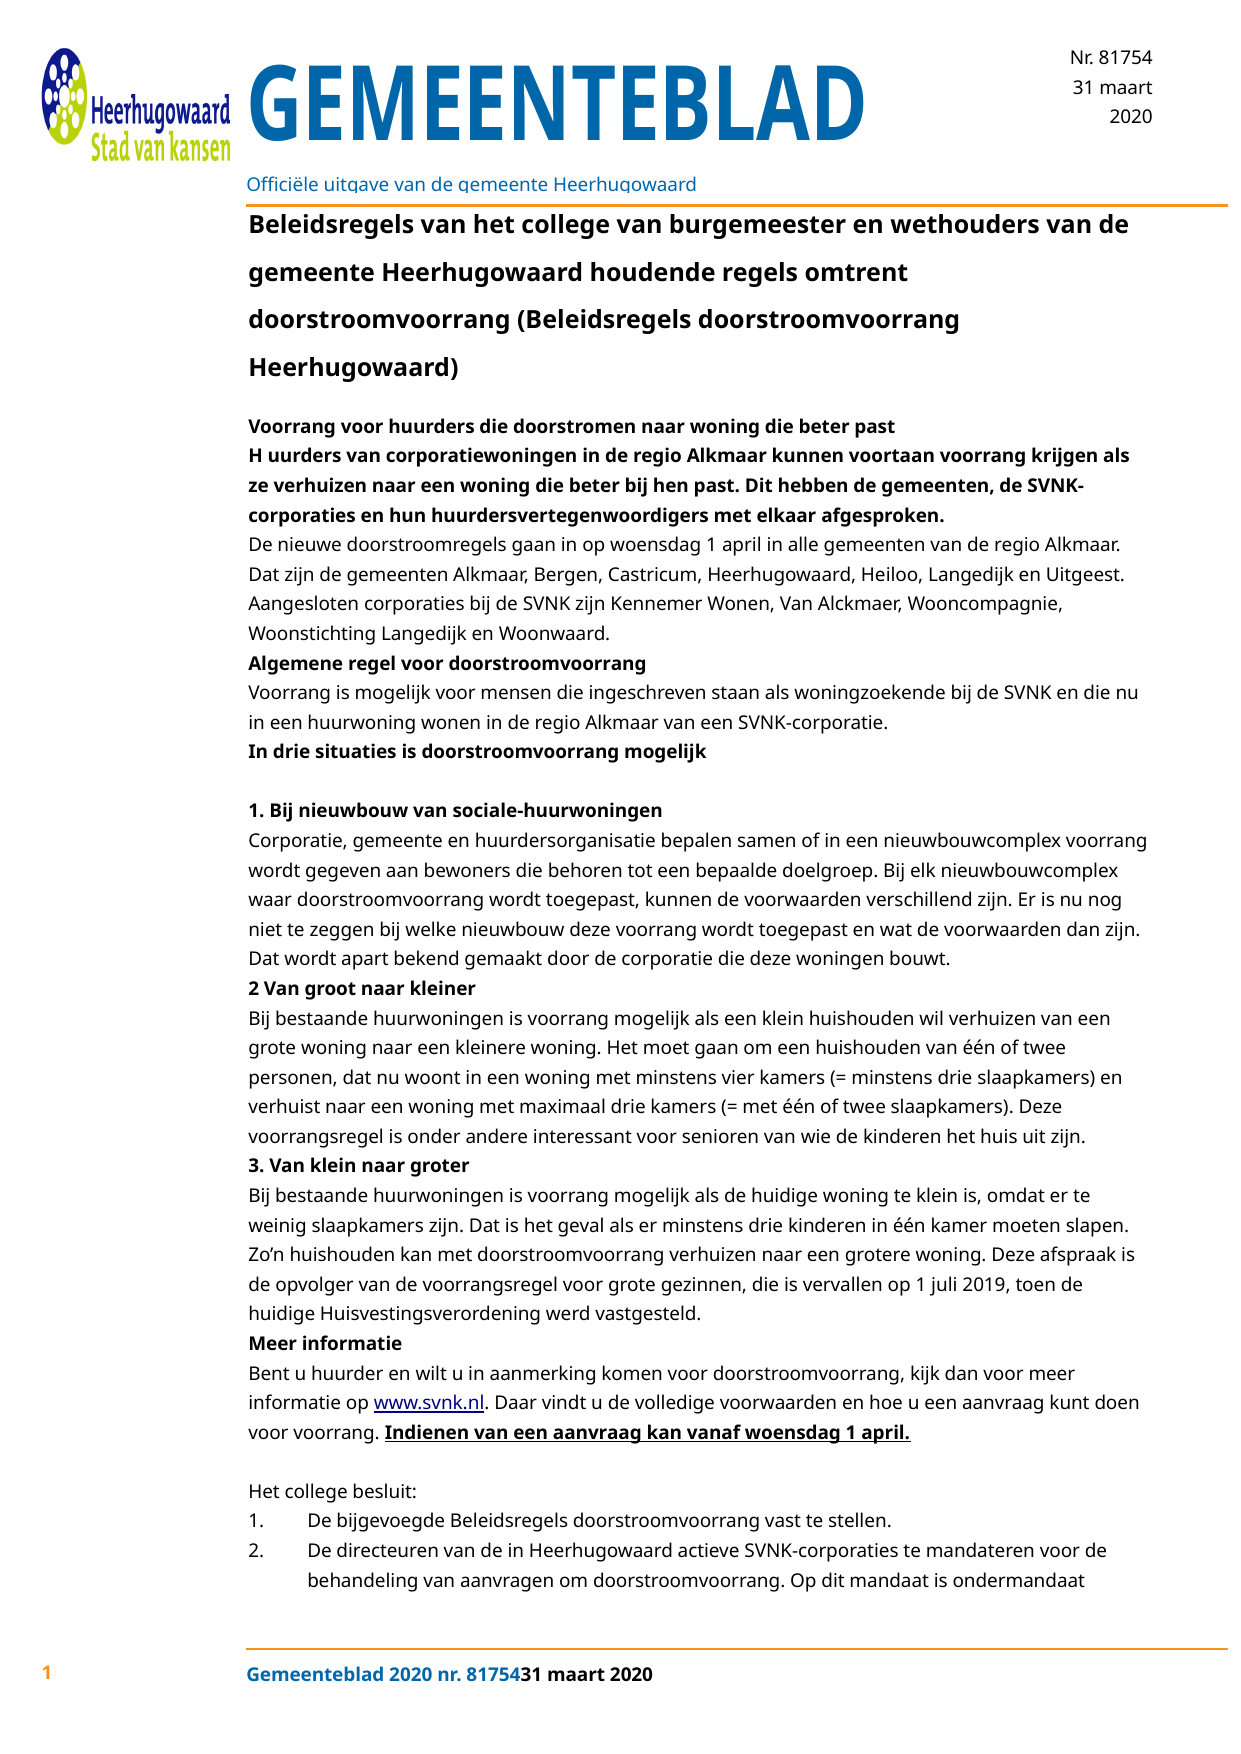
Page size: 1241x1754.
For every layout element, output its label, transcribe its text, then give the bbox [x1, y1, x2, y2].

text Bij bestaande huurwoningen is voorrang mogelijk als een klein huishouden wil verhuizen van een grote woning naar een kleinere woning. Het moet gaan om een huishouden van één of twee personen, dat nu woont in een woning met minstens vier kamers (= minstens drie slaapkamers) en verhuist naar een woning met maximaal drie kamers (= met één of twee slaapkamers). Deze voorrangsregel is onder andere interessant voor senioren van wie de kinderen het huis uit zijn. [248, 1005, 1152, 1149]
text Voorrang is mogelijk voor mensen die ingeschreven staan als woningzoekende bij de SVNK en die nu in een huurwoning wonen in de regio Alkmaar van een SVNK-corporatie. [248, 679, 1152, 735]
text Beleidsregels van het college van burgemeester en wethouders van de gemeente Heerhugowaard houdende regels omtrent doorstroomvoorrang (Beleidsregels doorstroomvoorrang Heerhugowaard) [248, 207, 1152, 384]
text Meer informatie [248, 1330, 1152, 1356]
text Algemene regel voor doorstroomvoorrang [248, 650, 1152, 676]
text 1. Bij nieuwbouw van sociale-huurwoningen [248, 798, 1152, 823]
text Corporatie, gemeente en huurdersorganisatie bepalen samen of in een nieuwbouwcomplex voorrang wordt gegeven aan bewoners die behoren tot een bepaalde doelgroep. Bij elk nieuwbouwcomplex waar doorstroomvoorrang wordt toegepast, kunnen de voorwaarden verschillend zijn. Er is nu nog niet te zeggen bij welke nieuwbouw deze voorrang wordt toegepast en wat de voorwaarden dan zijn. Dat wordt apart bekend gemaakt door de corporatie die deze woningen bouwt. [248, 827, 1152, 971]
text De nieuwe doorstroomregels gaan in op woensdag 1 april in alle gemeenten van de regio Alkmaar. Dat zijn de gemeenten Alkmaar, Bergen, Castricum, Heerhugowaard, Heiloo, Langedijk en Uitgeest. Aangesloten corporaties bij de SVNK zijn Kennemer Wonen, Van Alckmaer, Wooncompagnie, Woonstichting Langedijk en Woonwaard. [248, 531, 1152, 646]
text In drie situaties is doorstroomvoorrang mogelijk [248, 738, 1152, 764]
list De bijgevoegde Beleidsregels doorstroomvoorrang vast te stellen. [248, 1508, 1152, 1533]
text Bent u huurder en wilt u in aanmerking komen voor doorstroomvoorrang, kijk dan voor meer informatie op www.svnk.nl. Daar vindt u de volledige voorwaarden en hoe u een aanvraag kunt doen voor voorrang. Indienen van een aanvraag kan vanaf woensdag 1 april. [248, 1360, 1152, 1445]
text 3. Van klein naar groter [248, 1153, 1152, 1178]
picture [41, 47, 231, 172]
text Voorrang voor huurders die doorstromen naar woning die beter past [248, 413, 1152, 439]
text H uurders van corporatiewoningen in de regio Alkmaar kunnen voortaan voorrang krijgen als ze verhuizen naar een woning die beter bij hen past. Dit hebben de gemeenten, de SVNK-corporaties en hun huurdersvertegenwoordigers met elkaar afgesproken. [248, 443, 1152, 528]
text Het college besluit: [248, 1478, 1152, 1504]
list De directeuren van de in Heerhugowaard actieve SVNK-corporaties te mandateren voor de behandeling van aanvragen om doorstroomvoorrang. Op dit mandaat is ondermandaat [248, 1537, 1152, 1593]
text 2 Van groot naar kleiner [248, 975, 1152, 1001]
text Bij bestaande huurwoningen is voorrang mogelijk als de huidige woning te klein is, omdat er te weinig slaapkamers zijn. Dat is het geval als er minstens drie kinderen in één kamer moeten slapen. Zo’n huishouden kan met doorstroomvoorrang verhuizen naar een grotere woning. Deze afspraak is de opvolger van de voorrangsregel voor grote gezinnen, die is vervallen op 1 juli 2019, toen de huidige Huisvestingsverordening werd vastgesteld. [248, 1182, 1152, 1326]
